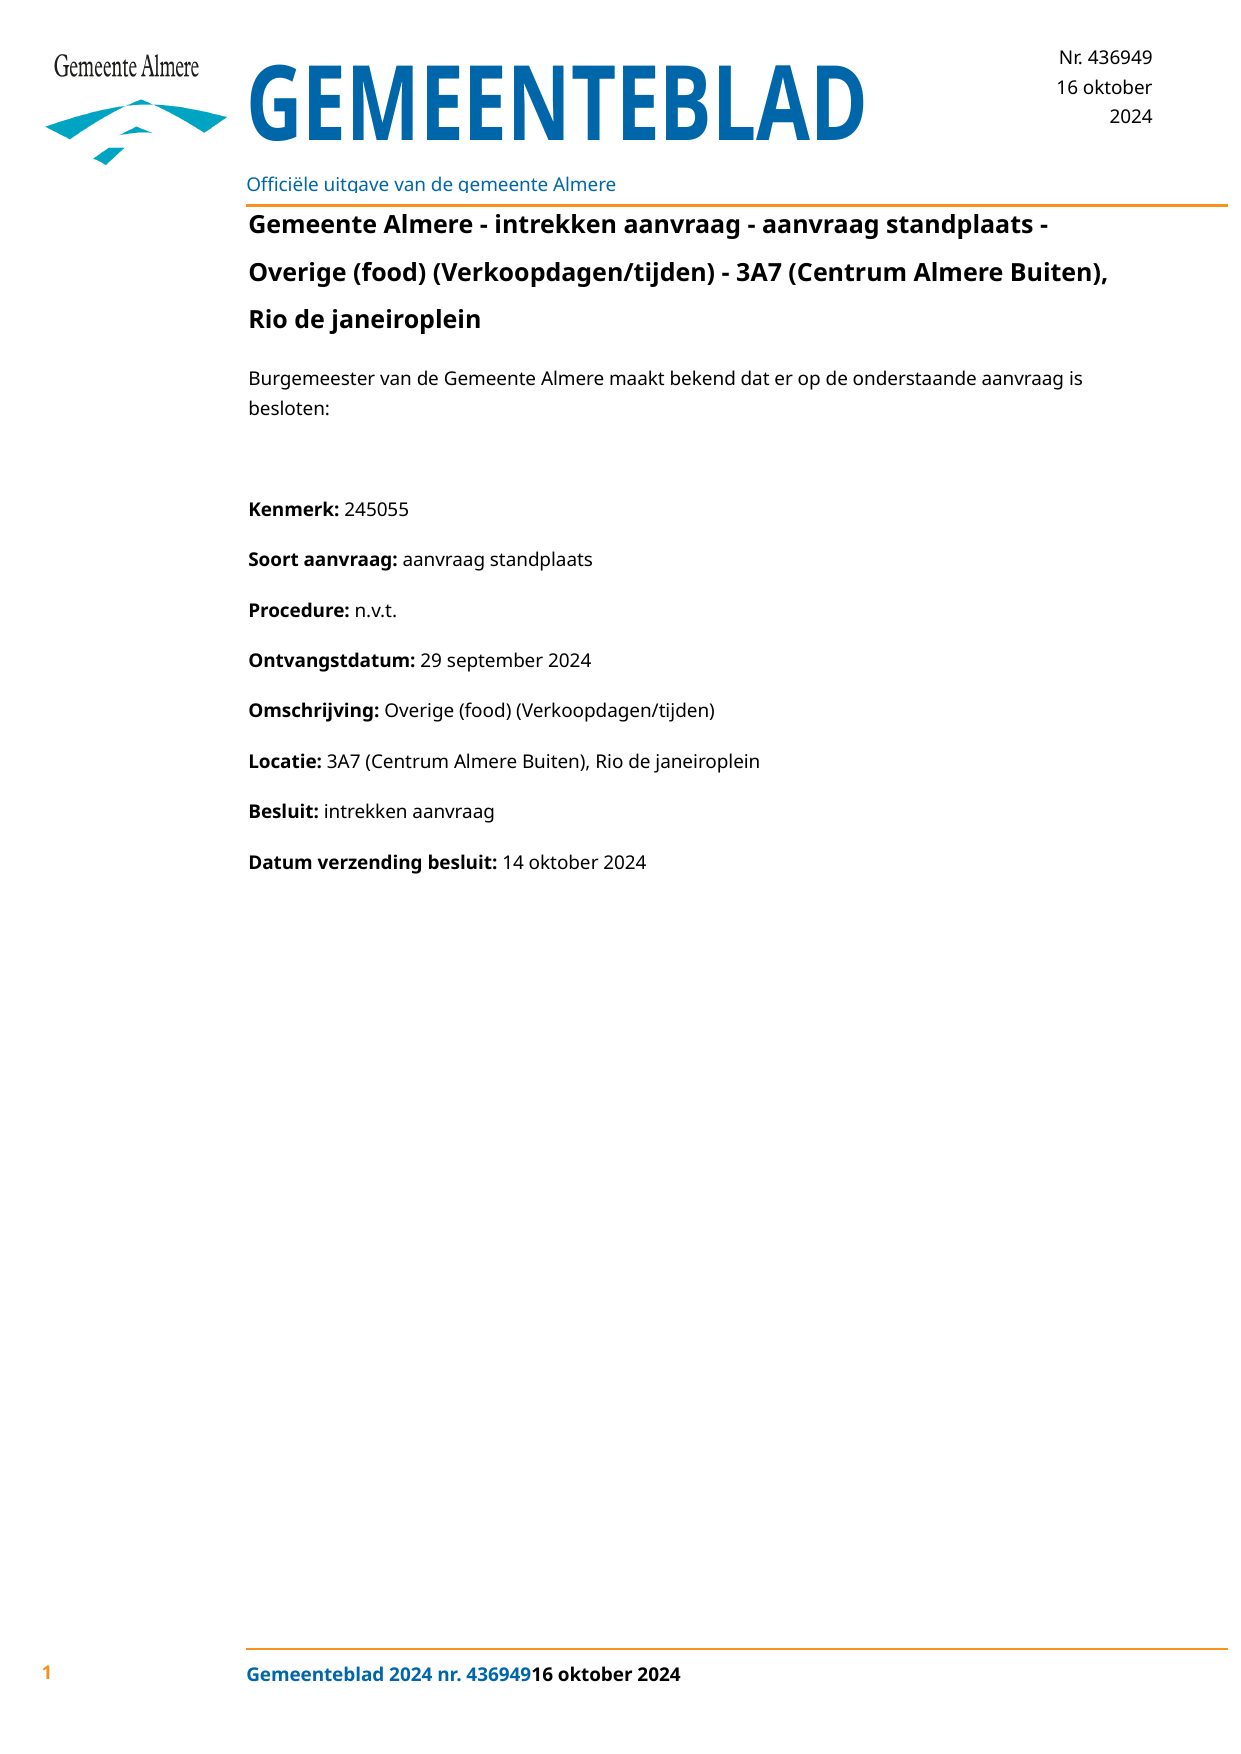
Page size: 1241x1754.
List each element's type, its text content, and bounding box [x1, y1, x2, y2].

picture [41, 47, 231, 172]
text Datum verzending besluit: 14 oktober 2024 [248, 849, 1152, 874]
text Procedure: n.v.t. [248, 597, 1152, 622]
text Gemeente Almere - intrekken aanvraag - aanvraag standplaats - Overige (food) (Verkoopdagen/tijden) - 3A7 (Centrum Almere Buiten), Rio de janeiroplein [248, 207, 1152, 336]
text Kenmerk: 245055 [248, 496, 1152, 522]
text Omschrijving: Overige (food) (Verkoopdagen/tijden) [248, 698, 1152, 723]
text Locatie: 3A7 (Centrum Almere Buiten), Rio de janeiroplein [248, 748, 1152, 774]
text Besluit: intrekken aanvraag [248, 798, 1152, 824]
text Ontvangstdatum: 29 september 2024 [248, 647, 1152, 673]
text Burgemeester van de Gemeente Almere maakt bekend dat er op de onderstaande aanvraag is besloten: [248, 366, 1152, 421]
text Soort aanvraag: aanvraag standplaats [248, 546, 1152, 572]
